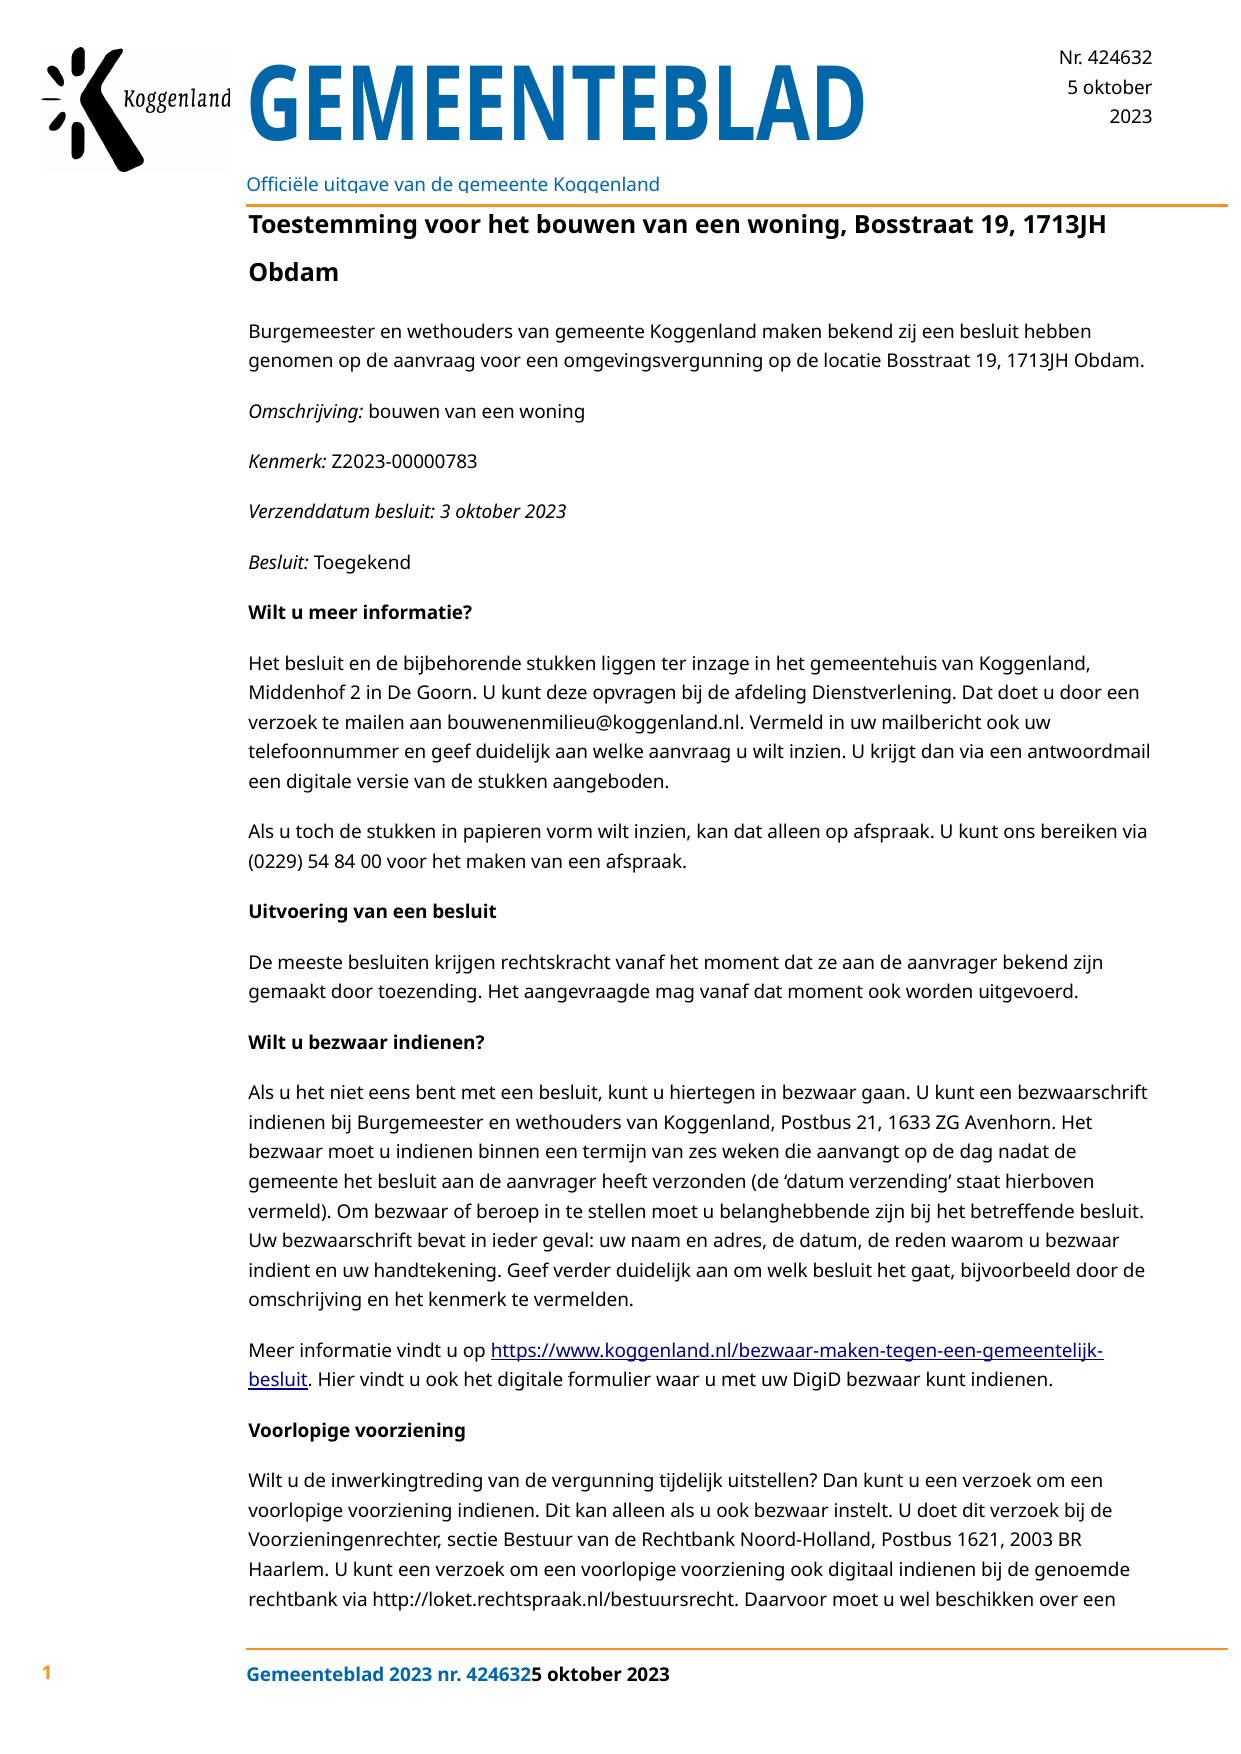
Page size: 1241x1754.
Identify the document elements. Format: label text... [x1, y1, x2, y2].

text Kenmerk: Z2023-00000783 [248, 448, 1152, 474]
text Voorlopige voorziening [248, 1417, 1152, 1443]
text De meeste besluiten krijgen rechtskracht vanaf het moment dat ze aan de aanvrager bekend zijn gemaakt door toezending. Het aangevraagde mag vanaf dat moment ook worden uitgevoerd. [248, 949, 1152, 1004]
text Verzenddatum besluit: 3 oktober 2023 [248, 499, 1152, 524]
text Het besluit en de bijbehorende stukken liggen ter inzage in het gemeentehuis van Koggenland, Middenhof 2 in De Goorn. U kunt deze opvragen bij de afdeling Dienstverlening. Dat doet u door een verzoek te mailen aan bouwenenmilieu@koggenland.nl. Vermeld in uw mailbericht ook uw telefoonnummer en geef duidelijk aan welke aanvraag u wilt inzien. U krijgt dan via een antwoordmail een digitale versie van de stukken aangeboden. [248, 650, 1152, 794]
text Burgemeester en wethouders van gemeente Koggenland maken bekend zij een besluit hebben genomen op de aanvraag voor een omgevingsvergunning op de locatie Bosstraat 19, 1713JH Obdam. [248, 318, 1152, 373]
text Wilt u meer informatie? [248, 599, 1152, 625]
text Besluit: Toegekend [248, 549, 1152, 575]
text Wilt u bezwaar indienen? [248, 1029, 1152, 1055]
text Omschrijving: bouwen van een woning [248, 398, 1152, 424]
text Meer informatie vindt u op https://www.koggenland.nl/bezwaar-maken-tegen-een-gemeentelijk-besluit. Hier vindt u ook het digitale formulier waar u met uw DigiD bezwaar kunt indienen. [248, 1337, 1152, 1392]
text Wilt u de inwerkingtreding van de vergunning tijdelijk uitstellen? Dan kunt u een verzoek om een voorlopige voorziening indienen. Dit kan alleen als u ook bezwaar instelt. U doet dit verzoek bij de Voorzieningenrechter, sectie Bestuur van de Rechtbank Noord-Holland, Postbus 1621, 2003 BR Haarlem. U kunt een verzoek om een voorlopige voorziening ook digitaal indienen bij de genoemde rechtbank via http://loket.rechtspraak.nl/bestuursrecht. Daarvoor moet u wel beschikken over een [248, 1467, 1152, 1612]
text Toestemming voor het bouwen van een woning, Bosstraat 19, 1713JH Obdam [248, 207, 1152, 288]
text Als u het niet eens bent met een besluit, kunt u hiertegen in bezwaar gaan. U kunt een bezwaarschrift indienen bij Burgemeester en wethouders van Koggenland, Postbus 21, 1633 ZG Avenhorn. Het bezwaar moet u indienen binnen een termijn van zes weken die aanvangt op de dag nadat de gemeente het besluit aan de aanvrager heeft verzonden (de ‘datum verzending’ staat hierboven vermeld). Om bezwaar of beroep in te stellen moet u belanghebbende zijn bij het betreffende besluit. Uw bezwaarschrift bevat in ieder geval: uw naam en adres, de datum, de reden waarom u bezwaar indient en uw handtekening. Geef verder duidelijk aan om welk besluit het gaat, bijvoorbeeld door de omschrijving en het kenmerk te vermelden. [248, 1079, 1152, 1312]
text Als u toch de stukken in papieren vorm wilt inzien, kan dat alleen op afspraak. U kunt ons bereiken via (0229) 54 84 00 voor het maken van een afspraak. [248, 819, 1152, 874]
text Uitvoering van een besluit [248, 899, 1152, 924]
picture [41, 47, 231, 172]
